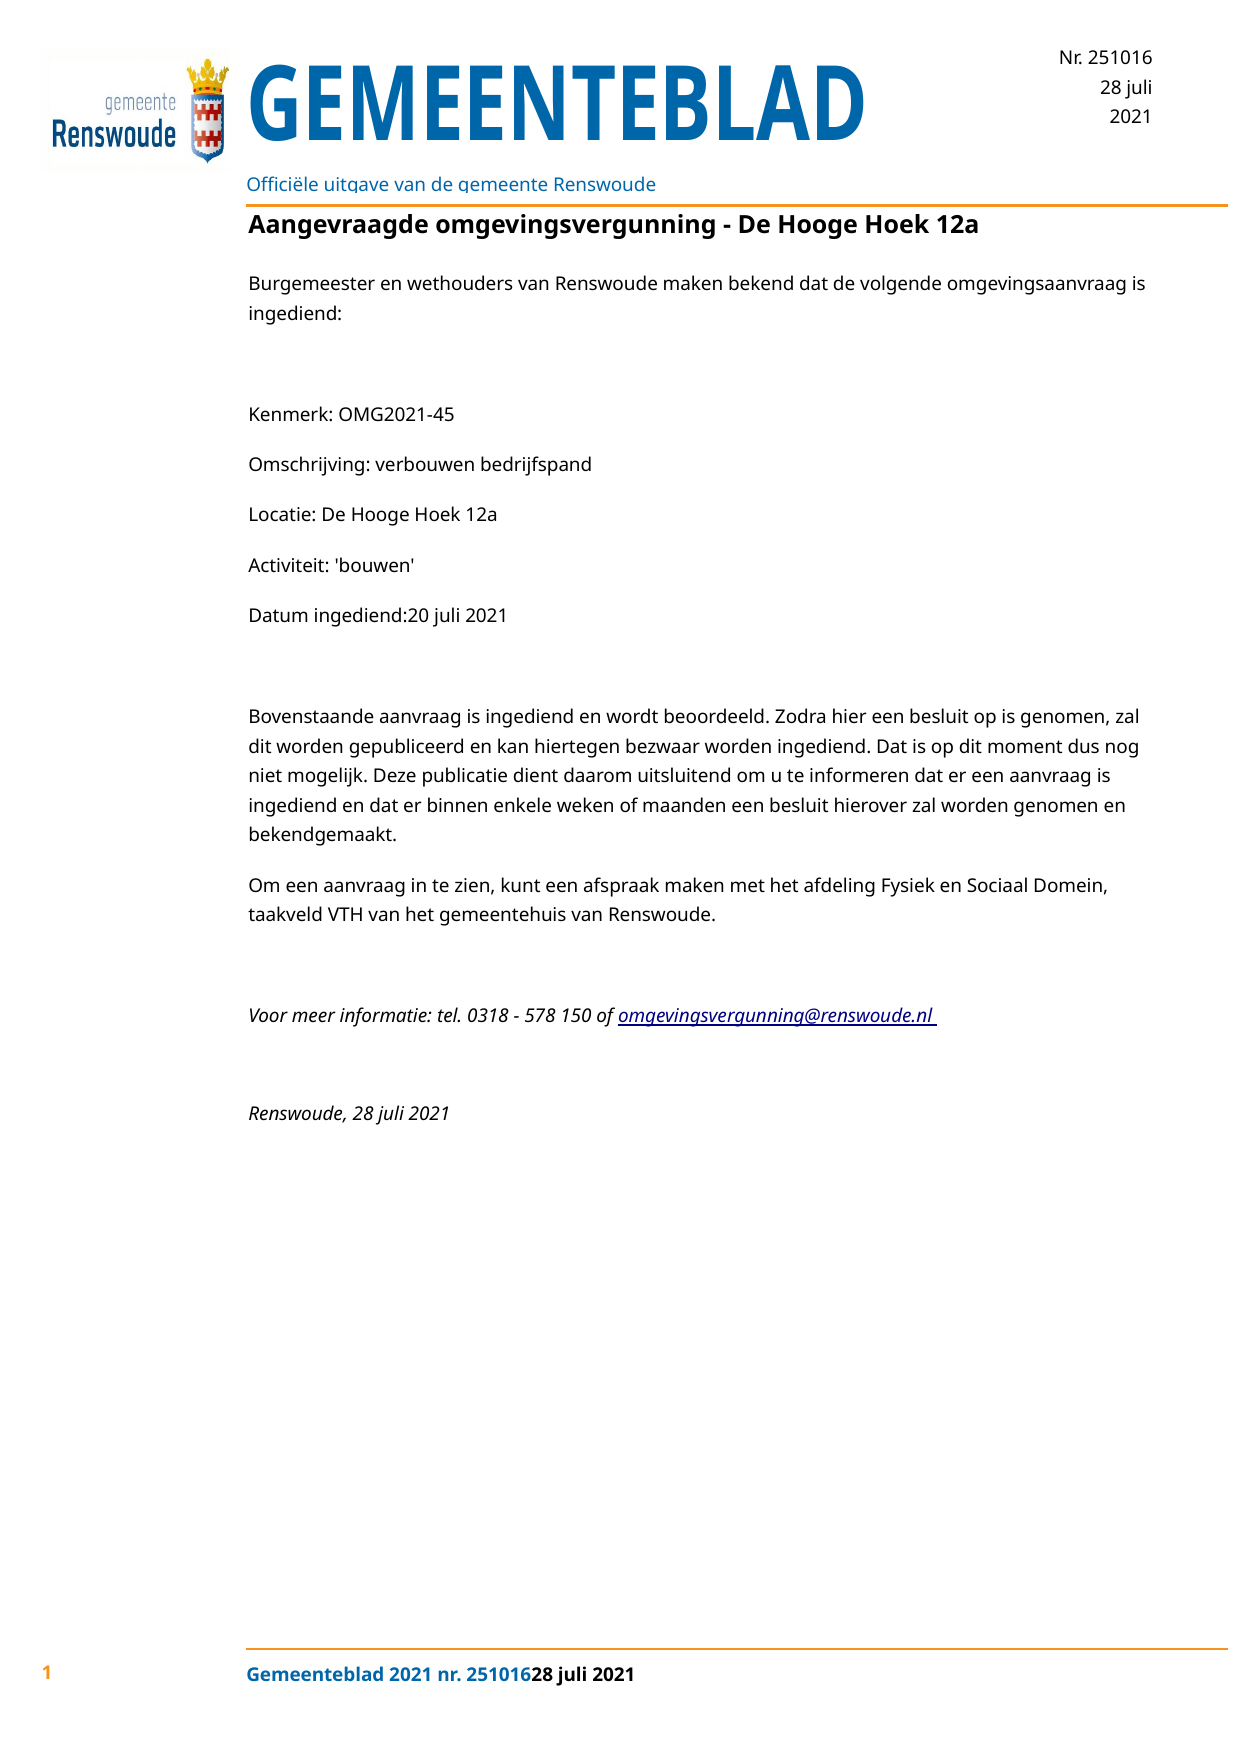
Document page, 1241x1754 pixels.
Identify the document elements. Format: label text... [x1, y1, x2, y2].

text Renswoude, 28 juli 2021 [248, 1101, 1152, 1126]
text Bovenstaande aanvraag is ingediend en wordt beoordeeld. Zodra hier een besluit op is genomen, zal dit worden gepubliceerd en kan hiertegen bezwaar worden ingediend. Dat is op dit moment dus nog niet mogelijk. Deze publicatie dient daarom uitsluitend om u te informeren dat er een aanvraag is ingediend en dat er binnen enkele weken of maanden een besluit hierover zal worden genomen en bekendgemaakt. [248, 703, 1152, 847]
text Omschrijving: verbouwen bedrijfspand [248, 451, 1152, 477]
text Datum ingediend:20 juli 2021 [248, 602, 1152, 628]
text Locatie: De Hooge Hoek 12a [248, 502, 1152, 527]
text Aangevraagde omgevingsvergunning - De Hooge Hoek 12a [248, 207, 1152, 241]
text Voor meer informatie: tel. 0318 - 578 150 of omgevingsvergunning@renswoude.nl [248, 1002, 1152, 1028]
picture [41, 47, 231, 172]
text Activiteit: 'bouwen' [248, 552, 1152, 578]
text Burgemeester en wethouders van Renswoude maken bekend dat de volgende omgevingsaanvraag is ingediend: [248, 270, 1152, 326]
text Kenmerk: OMG2021-45 [248, 401, 1152, 426]
text Om een aanvraag in te zien, kunt een afspraak maken met het afdeling Fysiek en Sociaal Domein, taakveld VTH van het gemeentehuis van Renswoude. [248, 872, 1152, 927]
